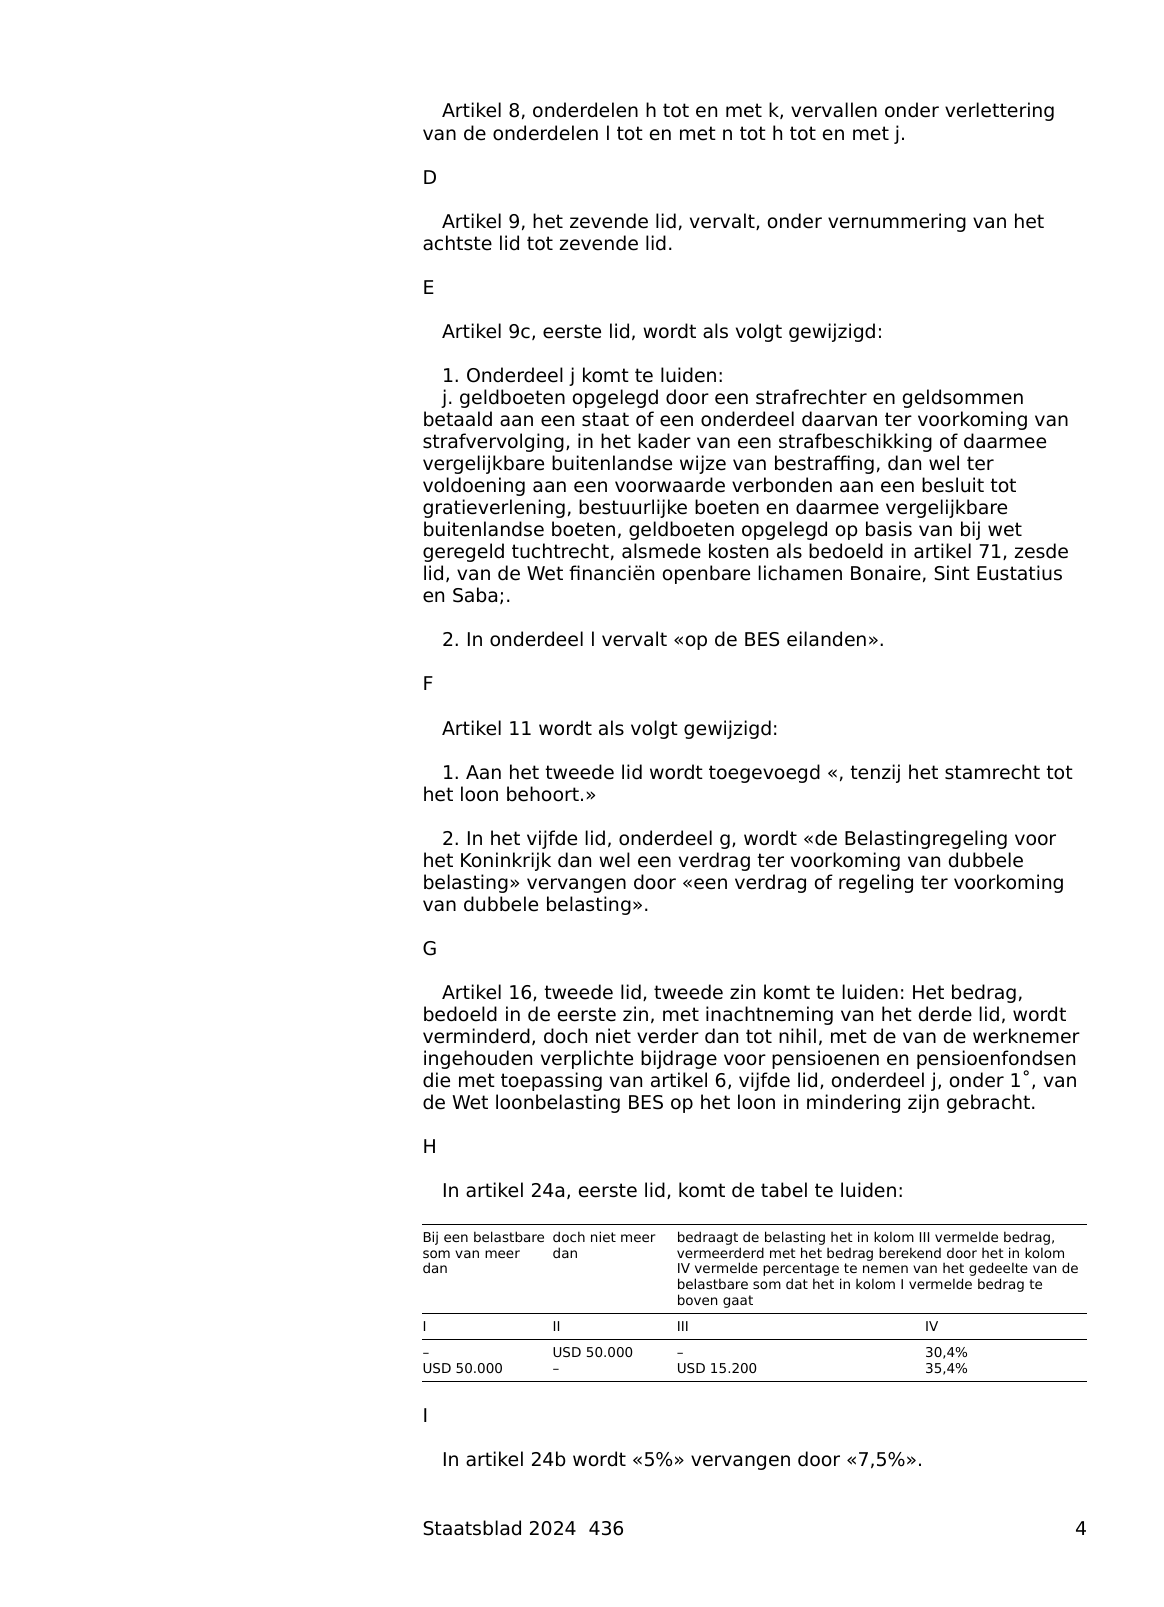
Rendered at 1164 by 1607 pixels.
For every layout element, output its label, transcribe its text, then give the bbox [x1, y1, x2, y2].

table_header Bij een belastbare som van meer dan [422, 1225, 546, 1313]
table_cell USD 50.000 [422, 1361, 546, 1381]
text In artikel 24b wordt «5%» vervangen door «7,5%». [422, 1449, 1087, 1471]
text I [422, 1404, 1087, 1426]
table_cell – [422, 1340, 546, 1361]
text 2. In het vijfde lid, onderdeel g, wordt «de Belastingregeling voor het Koninkrijk dan wel een verdrag ter voorkoming van dubbele belasting» vervangen door «een verdrag of regeling ter voorkoming van dubbele belasting». [422, 828, 1087, 916]
table_cell USD 15.200 [671, 1361, 919, 1381]
text 1. Onderdeel j komt te luiden: [422, 365, 1087, 387]
table_cell I [422, 1314, 546, 1339]
table_header doch niet meer dan [546, 1225, 671, 1313]
text 1. Aan het tweede lid wordt toegevoegd «, tenzij het stamrecht tot het loon behoort.» [422, 762, 1087, 806]
text Artikel 16, tweede lid, tweede zin komt te luiden: Het bedrag, bedoeld in de eerste zin, met inachtneming van het derde lid, wordt verminderd, doch niet verder dan tot nihil, met de van de werknemer ingehouden verplichte bijdrage voor pensioenen en pensioenfondsen die met toepassing van artikel 6, vijfde lid, onderdeel j, onder 1˚, van de Wet loonbelasting BES op het loon in mindering zijn gebracht. [422, 982, 1087, 1114]
table_header bedraagt de belasting het in kolom III vermelde bedrag, vermeerderd met het bedrag berekend door het in kolom IV vermelde percentage te nemen van het gedeelte van de belastbare som dat het in kolom I vermelde bedrag te boven gaat [671, 1225, 1087, 1313]
text Artikel 9, het zevende lid, vervalt, onder vernummering van het achtste lid tot zevende lid. [422, 211, 1087, 255]
text F [422, 673, 1087, 695]
text Artikel 9c, eerste lid, wordt als volgt gewijzigd: [422, 321, 1087, 343]
table_cell III [671, 1314, 919, 1339]
text G [422, 938, 1087, 960]
text In artikel 24a, eerste lid, komt de tabel te luiden: [422, 1180, 1087, 1202]
text 2. In onderdeel l vervalt «op de BES eilanden». [422, 629, 1087, 651]
text Artikel 8, onderdelen h tot en met k, vervallen onder verlettering van de onderdelen l tot en met n tot h tot en met j. [422, 100, 1087, 144]
text D [422, 167, 1087, 188]
table_cell USD 50.000 [546, 1340, 671, 1361]
table_cell II [546, 1314, 671, 1339]
table_cell 30,4% [919, 1340, 1087, 1361]
table_cell – [671, 1340, 919, 1361]
table_cell IV [919, 1314, 1087, 1339]
text H [422, 1136, 1087, 1158]
text j. geldboeten opgelegd door een strafrechter en geldsommen betaald aan een staat of een onderdeel daarvan ter voorkoming van strafvervolging, in het kader van een strafbeschikking of daarmee vergelijkbare buitenlandse wijze van bestraffing, dan wel ter voldoening aan een voorwaarde verbonden aan een besluit tot gratieverlening, bestuurlijke boeten en daarmee vergelijkbare buitenlandse boeten, geldboeten opgelegd op basis van bij wet geregeld tuchtrecht, alsmede kosten als bedoeld in artikel 71, zesde lid, van de Wet financiën openbare lichamen Bonaire, Sint Eustatius en Saba;. [422, 387, 1087, 607]
text E [422, 277, 1087, 299]
table_cell 35,4% [919, 1361, 1087, 1381]
text Artikel 11 wordt als volgt gewijzigd: [422, 717, 1087, 739]
table_cell – [546, 1361, 671, 1381]
